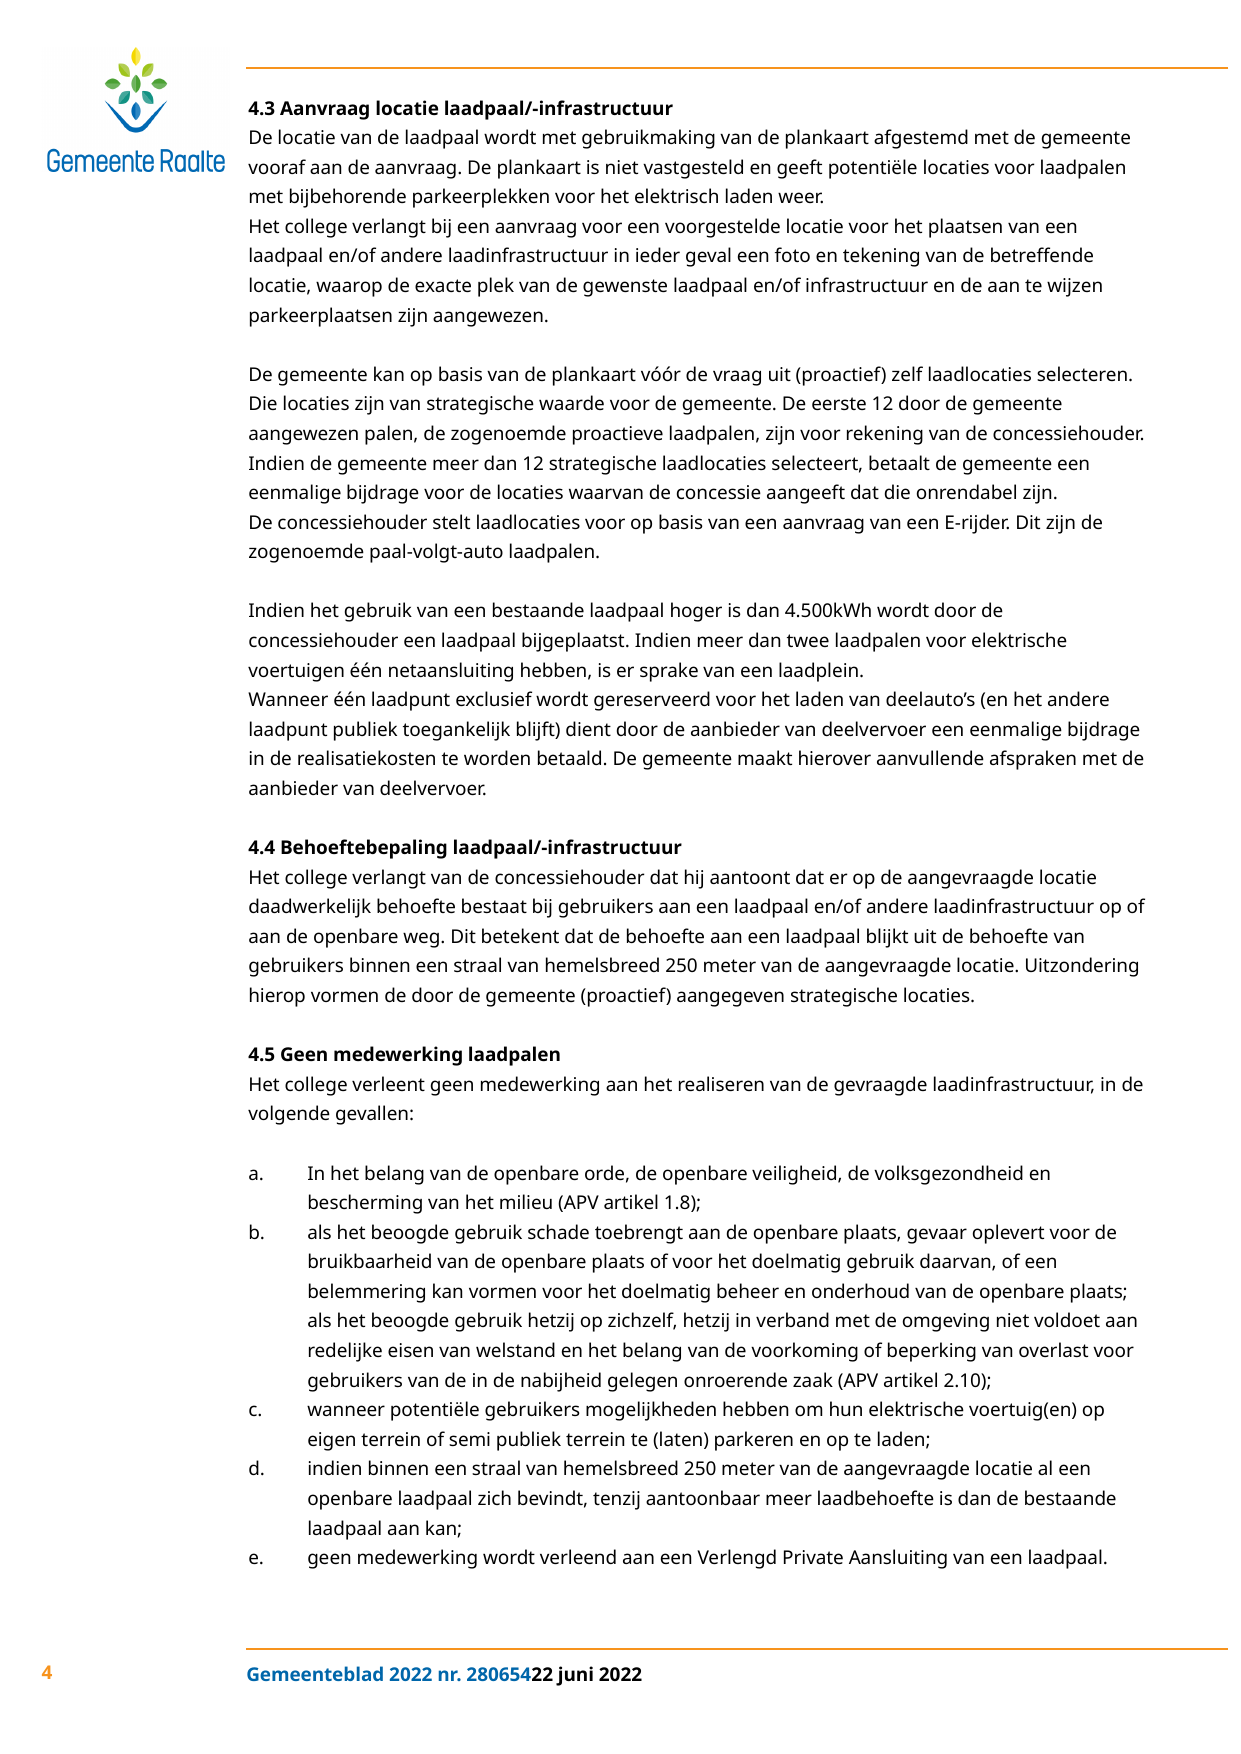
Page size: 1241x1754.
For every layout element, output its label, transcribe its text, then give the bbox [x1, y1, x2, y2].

list geen medewerking wordt verleend aan een Verlengd Private Aansluiting van een laadpaal. [248, 1544, 1152, 1570]
text De concessiehouder stelt laadlocaties voor op basis van een aanvraag van een E-rijder. Dit zijn de zogenoemde paal-volgt-auto laadpalen. [248, 509, 1152, 564]
list wanneer potentiële gebruikers mogelijkheden hebben om hun elektrische voertuig(en) op eigen terrein of semi publiek terrein te (laten) parkeren en op te laden; [248, 1396, 1152, 1452]
text Het college verlangt bij een aanvraag voor een voorgestelde locatie voor het plaatsen van een laadpaal en/of andere laadinfrastructuur in ieder geval een foto en tekening van de betreffende locatie, waarop de exacte plek van de gewenste laadpaal en/of infrastructuur en de aan te wijzen parkeerplaatsen zijn aangewezen. [248, 213, 1152, 328]
list In het belang van de openbare orde, de openbare veiligheid, de volksgezondheid en bescherming van het milieu (APV artikel 1.8); [248, 1160, 1152, 1215]
text Indien het gebruik van een bestaande laadpaal hoger is dan 4.500kWh wordt door de concessiehouder een laadpaal bijgeplaatst. Indien meer dan twee laadpalen voor elektrische voertuigen één netaansluiting hebben, is er sprake van een laadplein. [248, 598, 1152, 683]
text Wanneer één laadpunt exclusief wordt gereserveerd voor het laden van deelauto’s (en het andere [248, 686, 1152, 712]
text De locatie van de laadpaal wordt met gebruikmaking van de plankaart afgestemd met de gemeente vooraf aan de aanvraag. De plankaart is niet vastgesteld en geeft potentiële locaties voor laadpalen met bijbehorende parkeerplekken voor het elektrisch laden weer. [248, 124, 1152, 209]
picture [41, 47, 231, 172]
list als het beoogde gebruik schade toebrengt aan de openbare plaats, gevaar oplevert voor de bruikbaarheid van de openbare plaats of voor het doelmatig gebruik daarvan, of een belemmering kan vormen voor het doelmatig beheer en onderhoud van de openbare plaats; als het beoogde gebruik hetzij op zichzelf, hetzij in verband met de omgeving niet voldoet aan redelijke eisen van welstand en het belang van de voorkoming of beperking van overlast voor gebruikers van de in de nabijheid gelegen onroerende zaak (APV artikel 2.10); [248, 1219, 1152, 1393]
text 4.5 Geen medewerking laadpalen [248, 1041, 1152, 1067]
text De gemeente kan op basis van de plankaart vóór de vraag uit (proactief) zelf laadlocaties selecteren. Die locaties zijn van strategische waarde voor de gemeente. De eerste 12 door de gemeente aangewezen palen, de zogenoemde proactieve laadpalen, zijn voor rekening van de concessiehouder. Indien de gemeente meer dan 12 strategische laadlocaties selecteert, betaalt de gemeente een eenmalige bijdrage voor de locaties waarvan de concessie aangeeft dat die onrendabel zijn. [248, 361, 1152, 505]
text 4.4 Behoeftebepaling laadpaal/-infrastructuur [248, 834, 1152, 860]
list indien binnen een straal van hemelsbreed 250 meter van de aangevraagde locatie al een openbare laadpaal zich bevindt, tenzij aantoonbaar meer laadbehoefte is dan de bestaande laadpaal aan kan; [248, 1456, 1152, 1541]
text laadpunt publiek toegankelijk blijft) dient door de aanbieder van deelvervoer een eenmalige bijdrage in de realisatiekosten te worden betaald. De gemeente maakt hierover aanvullende afspraken met de aanbieder van deelvervoer. [248, 716, 1152, 801]
text 4.3 Aanvraag locatie laadpaal/-infrastructuur [248, 95, 1152, 121]
text Het college verlangt van de concessiehouder dat hij aantoont dat er op de aangevraagde locatie daadwerkelijk behoefte bestaat bij gebruikers aan een laadpaal en/of andere laadinfrastructuur op of aan de openbare weg. Dit betekent dat de behoefte aan een laadpaal blijkt uit de behoefte van gebruikers binnen een straal van hemelsbreed 250 meter van de aangevraagde locatie. Uitzondering hierop vormen de door de gemeente (proactief) aangegeven strategische locaties. [248, 864, 1152, 1008]
text Het college verleent geen medewerking aan het realiseren van de gevraagde laadinfrastructuur, in de volgende gevallen: [248, 1071, 1152, 1126]
